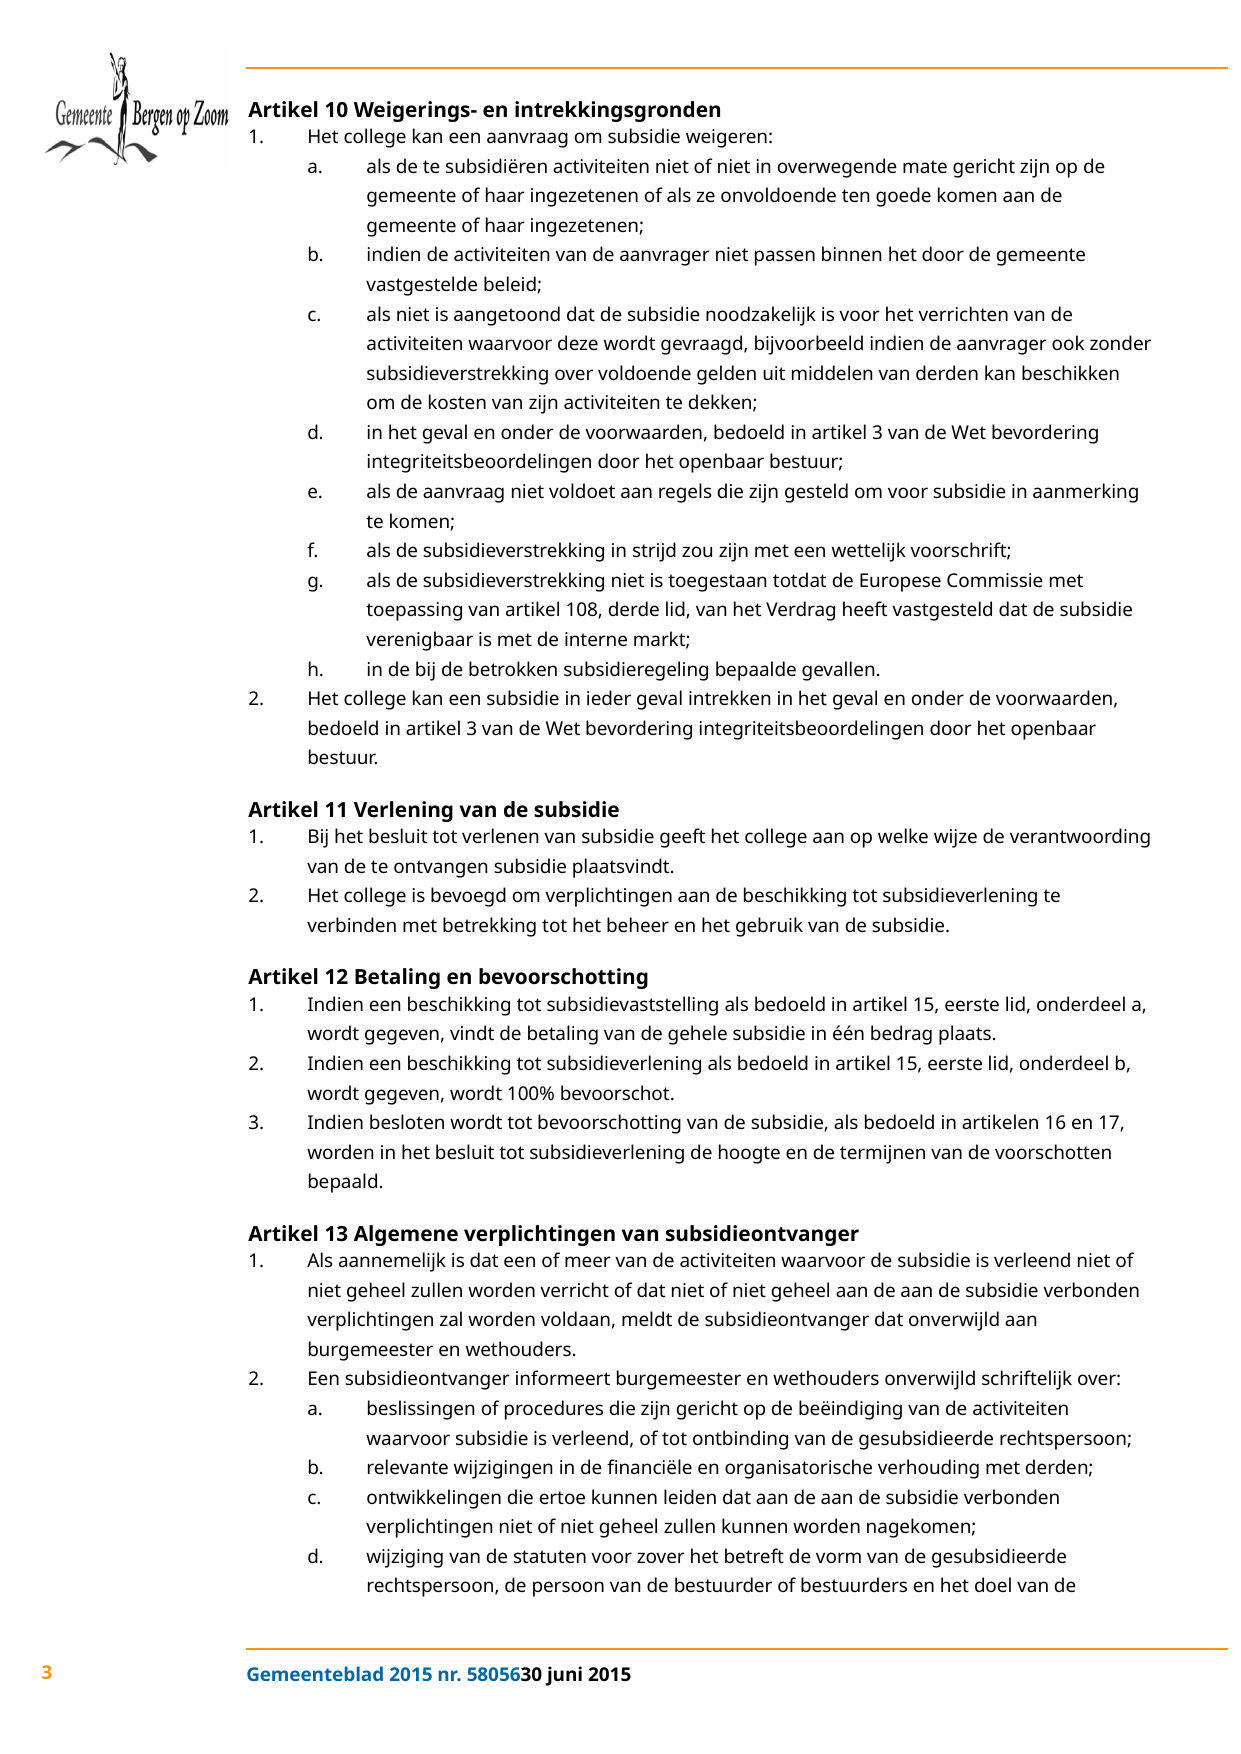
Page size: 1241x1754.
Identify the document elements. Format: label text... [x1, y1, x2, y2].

list Het college kan een subsidie in ieder geval intrekken in het geval en onder de voorwaarden, bedoeld in artikel 3 van de Wet bevordering integriteitsbeoordelingen door het openbaar bestuur. [248, 685, 1152, 770]
list Het college kan een aanvraag om subsidie weigeren: [248, 123, 1152, 149]
picture [41, 47, 231, 172]
list als de subsidieverstrekking in strijd zou zijn met een wettelijk voorschrift; [307, 537, 1152, 563]
text Artikel 13 Algemene verplichtingen van subsidieontvanger [248, 1219, 1152, 1247]
list Een subsidieontvanger informeert burgemeester en wethouders onverwijld schriftelijk over: [248, 1366, 1152, 1391]
list ontwikkelingen die ertoe kunnen leiden dat aan de aan de subsidie verbonden verplichtingen niet of niet geheel zullen kunnen worden nagekomen; [307, 1484, 1152, 1539]
list Bij het besluit tot verlenen van subsidie geeft het college aan op welke wijze de verantwoording van de te ontvangen subsidie plaatsvindt. [248, 823, 1152, 879]
list relevante wijzigingen in de financiële en organisatorische verhouding met derden; [307, 1454, 1152, 1480]
text Artikel 11 Verlening van de subsidie [248, 795, 1152, 823]
list als niet is aangetoond dat de subsidie noodzakelijk is voor het verrichten van de activiteiten waarvoor deze wordt gevraagd, bijvoorbeeld indien de aanvrager ook zonder subsidieverstrekking over voldoende gelden uit middelen van derden kan beschikken om de kosten van zijn activiteiten te dekken; [307, 301, 1152, 415]
list Als aannemelijk is dat een of meer van de activiteiten waarvoor de subsidie is verleend niet of niet geheel zullen worden verricht of dat niet of niet geheel aan de aan de subsidie verbonden verplichtingen zal worden voldaan, meldt de subsidieontvanger dat onverwijld aan burgemeester en wethouders. [248, 1247, 1152, 1362]
list Het college is bevoegd om verplichtingen aan de beschikking tot subsidieverlening te verbinden met betrekking tot het beheer en het gebruik van de subsidie. [248, 882, 1152, 938]
list wijziging van de statuten voor zover het betreft de vorm van de gesubsidieerde rechtspersoon, de persoon van de bestuurder of bestuurders en het doel van de [307, 1543, 1152, 1598]
list Indien besloten wordt tot bevoorschotting van de subsidie, als bedoeld in artikelen 16 en 17, worden in het besluit tot subsidieverlening de hoogte en de termijnen van de voorschotten bepaald. [248, 1109, 1152, 1194]
list in de bij de betrokken subsidieregeling bepaalde gevallen. [307, 656, 1152, 681]
list als de te subsidiëren activiteiten niet of niet in overwegende mate gericht zijn op de gemeente of haar ingezetenen of als ze onvoldoende ten goede komen aan de gemeente of haar ingezetenen; [307, 153, 1152, 238]
list Indien een beschikking tot subsidievaststelling als bedoeld in artikel 15, eerste lid, onderdeel a, wordt gegeven, vindt de betaling van de gehele subsidie in één bedrag plaats. [248, 991, 1152, 1046]
list als de aanvraag niet voldoet aan regels die zijn gesteld om voor subsidie in aanmerking te komen; [307, 478, 1152, 533]
list als de subsidieverstrekking niet is toegestaan totdat de Europese Commissie met toepassing van artikel 108, derde lid, van het Verdrag heeft vastgesteld dat de subsidie verenigbaar is met de interne markt; [307, 567, 1152, 652]
text Artikel 10 Weigerings- en intrekkingsgronden [248, 95, 1152, 123]
list Indien een beschikking tot subsidieverlening als bedoeld in artikel 15, eerste lid, onderdeel b, wordt gegeven, wordt 100% bevoorschot. [248, 1050, 1152, 1105]
list beslissingen of procedures die zijn gericht op de beëindiging van de activiteiten waarvoor subsidie is verleend, of tot ontbinding van de gesubsidieerde rechtspersoon; [307, 1395, 1152, 1451]
list indien de activiteiten van de aanvrager niet passen binnen het door de gemeente vastgestelde beleid; [307, 242, 1152, 297]
text Artikel 12 Betaling en bevoorschotting [248, 962, 1152, 991]
list in het geval en onder de voorwaarden, bedoeld in artikel 3 van de Wet bevordering integriteitsbeoordelingen door het openbaar bestuur; [307, 419, 1152, 474]
